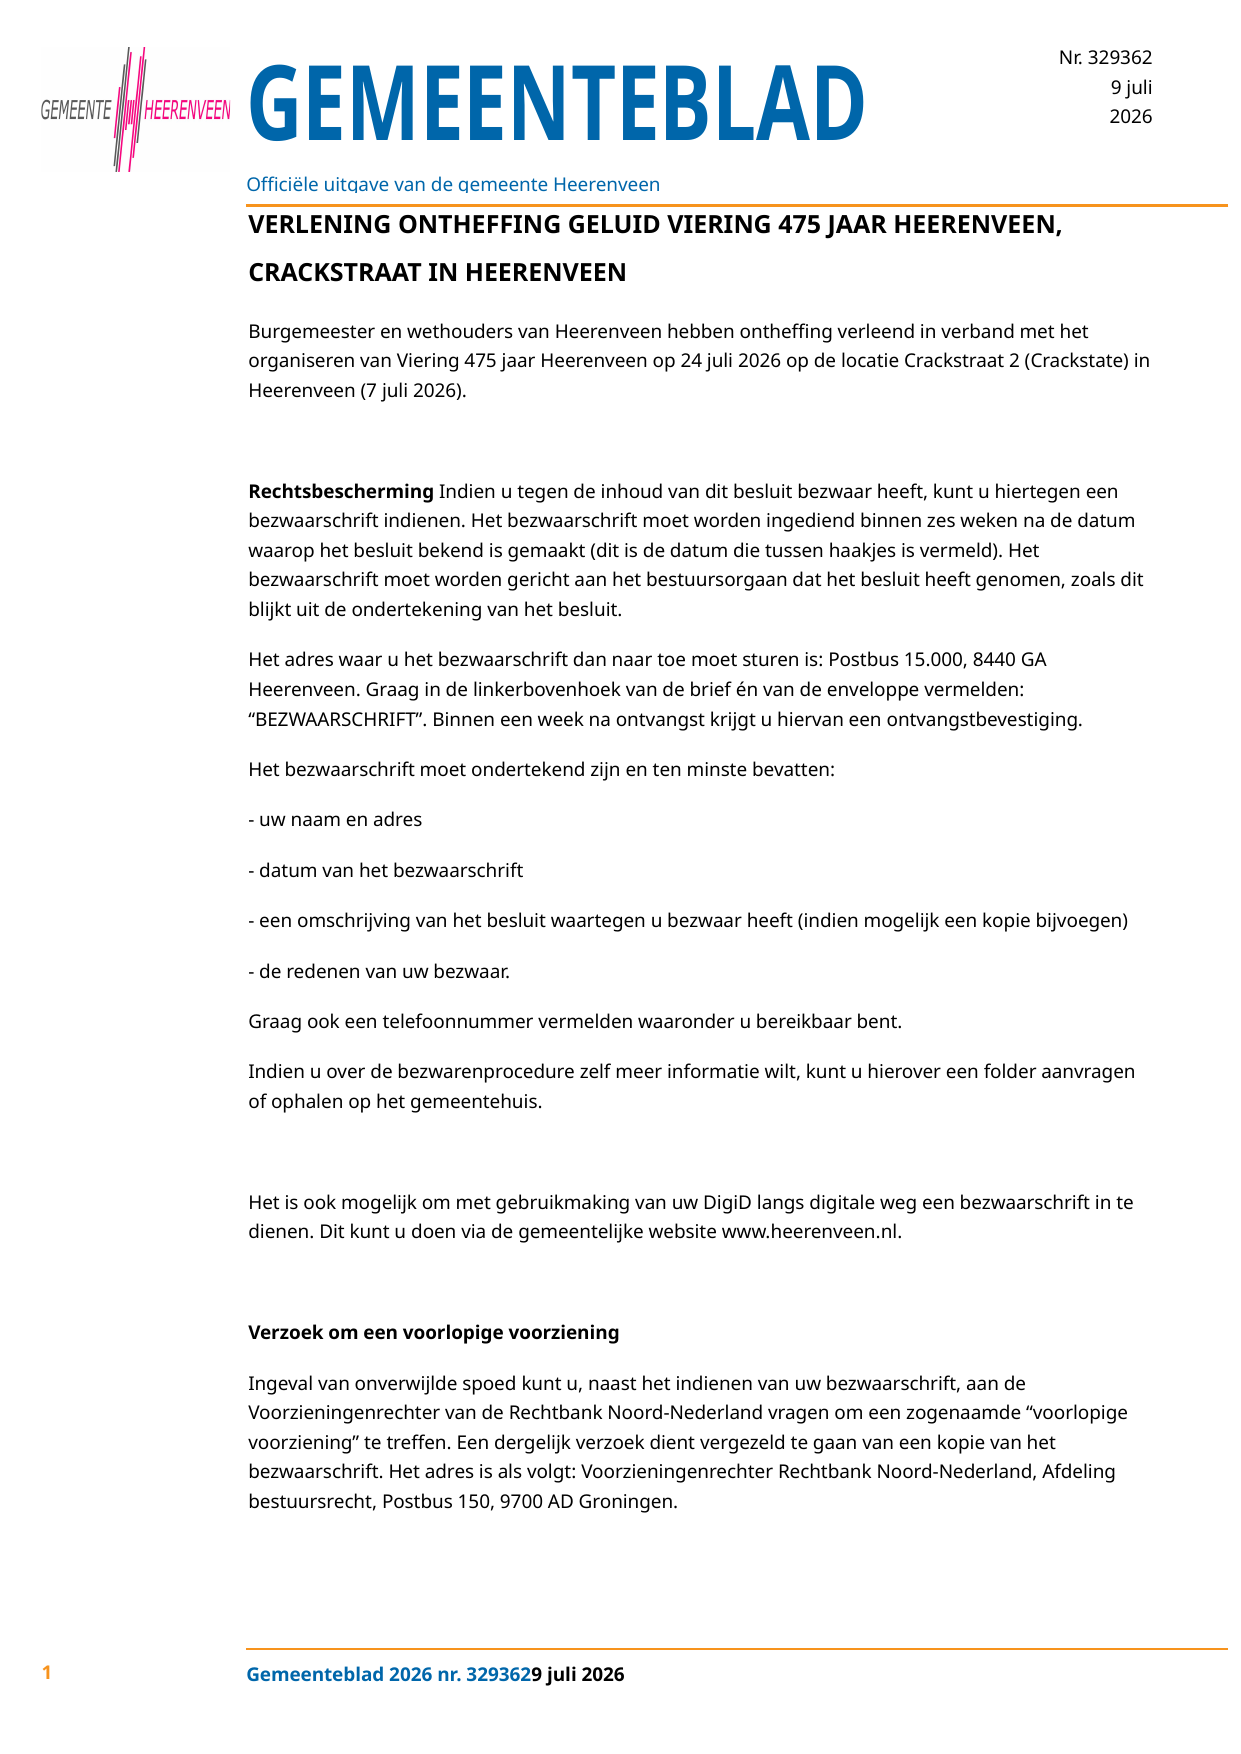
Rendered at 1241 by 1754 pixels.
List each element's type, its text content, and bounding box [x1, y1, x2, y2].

text VERLENING ONTHEFFING GELUID VIERING 475 JAAR HEERENVEEN, CRACKSTRAAT IN HEERENVEEN [248, 207, 1152, 288]
text Rechtsbescherming Indien u tegen de inhoud van dit besluit bezwaar heeft, kunt u hiertegen een bezwaarschrift indienen. Het bezwaarschrift moet worden ingediend binnen zes weken na de datum waarop het besluit bekend is gemaakt (dit is de datum die tussen haakjes is vermeld). Het bezwaarschrift moet worden gericht aan het bestuursorgaan dat het besluit heeft genomen, zoals dit blijkt uit de ondertekening van het besluit. [248, 478, 1152, 622]
text - datum van het bezwaarschrift [248, 857, 1152, 883]
text Het adres waar u het bezwaarschrift dan naar toe moet sturen is: Postbus 15.000, 8440 GA Heerenveen. Graag in de linkerbovenhoek van de brief én van de enveloppe vermelden: “BEZWAARSCHRIFT”. Binnen een week na ontvangst krijgt u hiervan een ontvangstbevestiging. [248, 647, 1152, 732]
text Ingeval van onverwijlde spoed kunt u, naast het indienen van uw bezwaarschrift, aan de Voorzieningenrechter van de Rechtbank Noord-Nederland vragen om een zogenaamde “voorlopige voorziening” te treffen. Een dergelijk verzoek dient vergezeld te gaan van een kopie van het bezwaarschrift. Het adres is als volgt: Voorzieningenrechter Rechtbank Noord-Nederland, Afdeling bestuursrecht, Postbus 150, 9700 AD Groningen. [248, 1370, 1152, 1514]
text - een omschrijving van het besluit waartegen u bezwaar heeft (indien mogelijk een kopie bijvoegen) [248, 907, 1152, 933]
text Het bezwaarschrift moet ondertekend zijn en ten minste bevatten: [248, 756, 1152, 782]
text Graag ook een telefoonnummer vermelden waaronder u bereikbaar bent. [248, 1008, 1152, 1034]
text Verzoek om een voorlopige voorziening [248, 1319, 1152, 1345]
picture [41, 47, 231, 172]
text Het is ook mogelijk om met gebruikmaking van uw DigiD langs digitale weg een bezwaarschrift in te dienen. Dit kunt u doen via de gemeentelijke website www.heerenveen.nl. [248, 1189, 1152, 1244]
text Burgemeester en wethouders van Heerenveen hebben ontheffing verleend in verband met het organiseren van Viering 475 jaar Heerenveen op 24 juli 2026 op de locatie Crackstraat 2 (Crackstate) in Heerenveen (7 juli 2026). [248, 318, 1152, 403]
text Indien u over de bezwarenprocedure zelf meer informatie wilt, kunt u hierover een folder aanvragen of ophalen op het gemeentehuis. [248, 1059, 1152, 1114]
text - uw naam en adres [248, 807, 1152, 832]
text - de redenen van uw bezwaar. [248, 958, 1152, 984]
